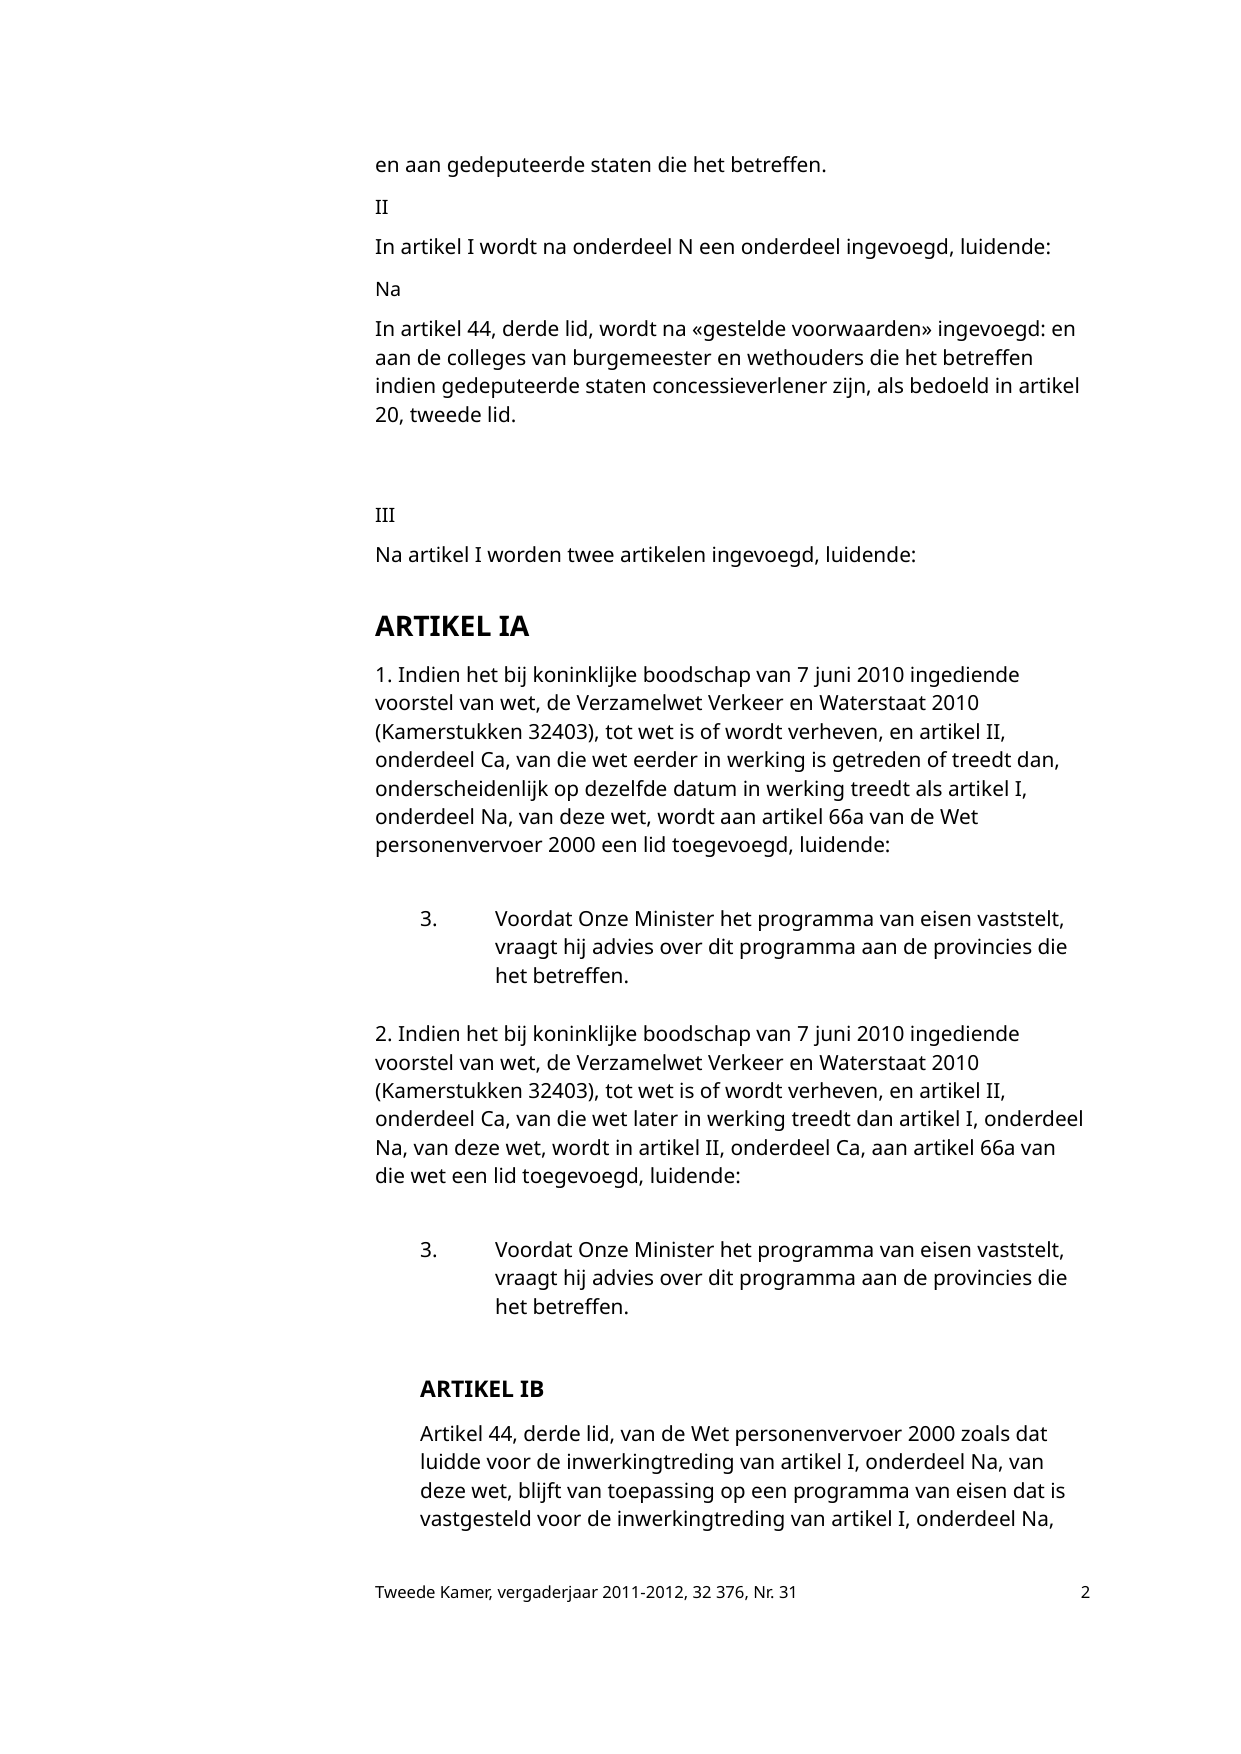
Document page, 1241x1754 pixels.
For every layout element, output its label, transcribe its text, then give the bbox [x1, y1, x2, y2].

text Artikel 44, derde lid, van de Wet personenvervoer 2000 zoals dat luidde voor de inwerkingtreding van artikel I, onderdeel Na, van deze wet, blijft van toepassing op een programma van eisen dat is vastgesteld voor de inwerkingtreding van artikel I, onderdeel Na, [420, 1419, 1090, 1533]
subtitle ARTIKEL IB [420, 1373, 1090, 1404]
text Na [375, 276, 1090, 303]
text In artikel I wordt na onderdeel N een onderdeel ingevoegd, luidende: [375, 232, 1090, 261]
subtitle ARTIKEL IA [375, 606, 1090, 645]
text en aan gedeputeerde staten die het betreffen. [375, 150, 1090, 178]
list Voordat Onze Minister het programma van eisen vaststelt, vraagt hij advies over dit programma aan de provincies die het betreffen. [420, 904, 1090, 989]
list Voordat Onze Minister het programma van eisen vaststelt, vraagt hij advies over dit programma aan de provincies die het betreffen. [420, 1235, 1090, 1320]
text II [375, 193, 1090, 220]
text Na artikel I worden twee artikelen ingevoegd, luidende: [375, 540, 1090, 569]
text 2. Indien het bij koninklijke boodschap van 7 juni 2010 ingediende voorstel van wet, de Verzamelwet Verkeer en Waterstaat 2010 (Kamerstukken 32403), tot wet is of wordt verheven, en artikel II, onderdeel Ca, van die wet later in werking treedt dan artikel I, onderdeel Na, van deze wet, wordt in artikel II, onderdeel Ca, aan artikel 66a van die wet een lid toegevoegd, luidende: [375, 1019, 1090, 1190]
text 1. Indien het bij koninklijke boodschap van 7 juni 2010 ingediende voorstel van wet, de Verzamelwet Verkeer en Waterstaat 2010 (Kamerstukken 32403), tot wet is of wordt verheven, en artikel II, onderdeel Ca, van die wet eerder in werking is getreden of treedt dan, onderscheidenlijk op dezelfde datum in werking treedt als artikel I, onderdeel Na, van deze wet, wordt aan artikel 66a van de Wet personenvervoer 2000 een lid toegevoegd, luidende: [375, 660, 1090, 859]
text III [375, 502, 1090, 528]
text In artikel 44, derde lid, wordt na «gestelde voorwaarden» ingevoegd: en aan de colleges van burgemeester en wethouders die het betreffen indien gedeputeerde staten concessieverlener zijn, als bedoeld in artikel 20, tweede lid. [375, 314, 1090, 428]
